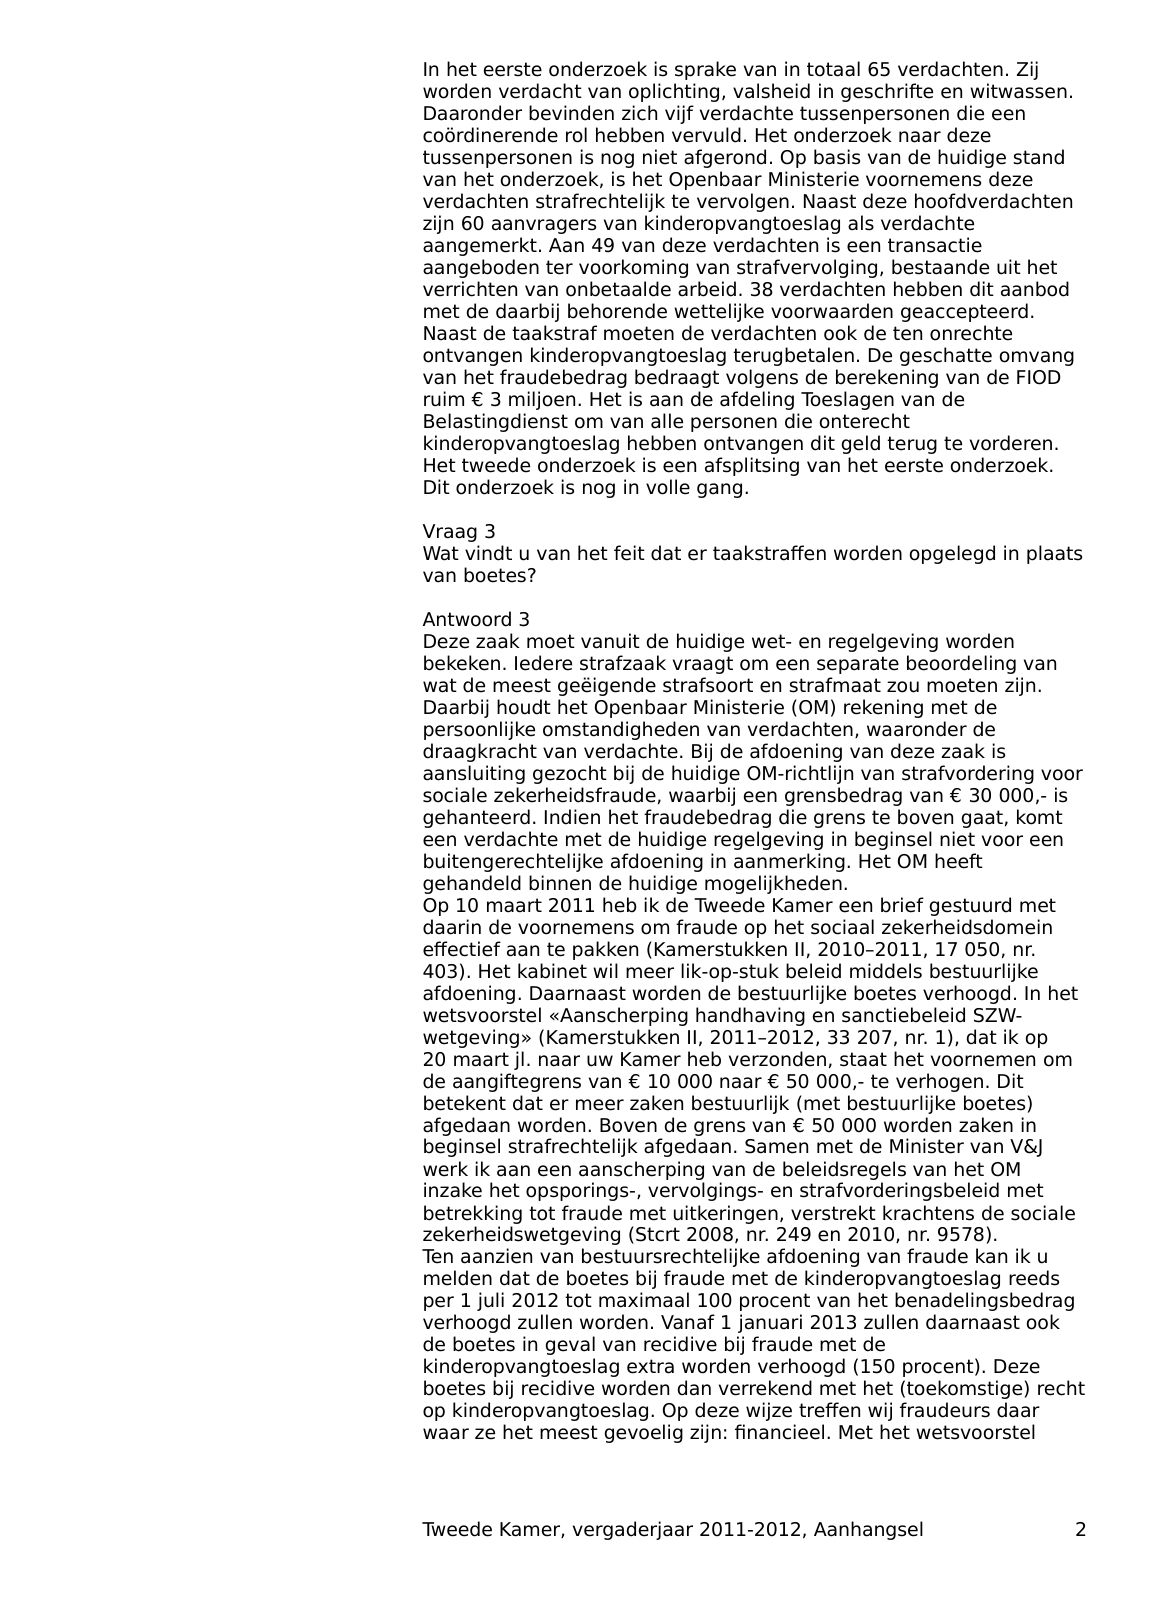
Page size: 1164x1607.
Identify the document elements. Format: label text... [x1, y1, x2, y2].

text Op 10 maart 2011 heb ik de Tweede Kamer een brief gestuurd met daarin de voornemens om fraude op het sociaal zekerheidsdomein effectief aan te pakken (Kamerstukken II, 2010–2011, 17 050, nr. 403). Het kabinet wil meer lik-op-stuk beleid middels bestuurlijke afdoening. Daarnaast worden de bestuurlijke boetes verhoogd. In het wetsvoorstel «Aanscherping handhaving en sanctiebeleid SZW-wetgeving» (Kamerstukken II, 2011–2012, 33 207, nr. 1), dat ik op 20 maart jl. naar uw Kamer heb verzonden, staat het voornemen om de aangiftegrens van € 10 000 naar € 50 000,- te verhogen. Dit betekent dat er meer zaken bestuurlijk (met bestuurlijke boetes) afgedaan worden. Boven de grens van € 50 000 worden zaken in beginsel strafrechtelijk afgedaan. Samen met de Minister van V&J werk ik aan een aanscherping van de beleidsregels van het OM inzake het opsporings-, vervolgings- en strafvorderingsbeleid met betrekking tot fraude met uitkeringen, verstrekt krachtens de sociale zekerheidswetgeving (Stcrt 2008, nr. 249 en 2010, nr. 9578). [422, 895, 1087, 1246]
text Ten aanzien van bestuursrechtelijke afdoening van fraude kan ik u melden dat de boetes bij fraude met de kinderopvangtoeslag reeds per 1 juli 2012 tot maximaal 100 procent van het benadelingsbedrag verhoogd zullen worden. Vanaf 1 januari 2013 zullen daarnaast ook de boetes in geval van recidive bij fraude met de kinderopvangtoeslag extra worden verhoogd (150 procent). Deze boetes bij recidive worden dan verrekend met het (toekomstige) recht op kinderopvangtoeslag. Op deze wijze treffen wij fraudeurs daar waar ze het meest gevoelig zijn: financieel. Met het wetsvoorstel [422, 1246, 1087, 1444]
text Wat vindt u van het feit dat er taakstraffen worden opgelegd in plaats van boetes? [422, 543, 1087, 587]
text Het tweede onderzoek is een afsplitsing van het eerste onderzoek. Dit onderzoek is nog in volle gang. [422, 455, 1087, 499]
text Antwoord 3 [422, 609, 1087, 631]
text In het eerste onderzoek is sprake van in totaal 65 verdachten. Zij worden verdacht van oplichting, valsheid in geschrifte en witwassen. Daaronder bevinden zich vijf verdachte tussenpersonen die een coördinerende rol hebben vervuld. Het onderzoek naar deze tussenpersonen is nog niet afgerond. Op basis van de huidige stand van het onderzoek, is het Openbaar Ministerie voornemens deze verdachten strafrechtelijk te vervolgen. Naast deze hoofdverdachten zijn 60 aanvragers van kinderopvangtoeslag als verdachte aangemerkt. Aan 49 van deze verdachten is een transactie aangeboden ter voorkoming van strafvervolging, bestaande uit het verrichten van onbetaalde arbeid. 38 verdachten hebben dit aanbod met de daarbij behorende wettelijke voorwaarden geaccepteerd. Naast de taakstraf moeten de verdachten ook de ten onrechte ontvangen kinderopvangtoeslag terugbetalen. De geschatte omvang van het fraudebedrag bedraagt volgens de berekening van de FIOD ruim € 3 miljoen. Het is aan de afdeling Toeslagen van de Belastingdienst om van alle personen die onterecht kinderopvangtoeslag hebben ontvangen dit geld terug te vorderen. [422, 59, 1087, 455]
text Deze zaak moet vanuit de huidige wet- en regelgeving worden bekeken. Iedere strafzaak vraagt om een separate beoordeling van wat de meest geëigende strafsoort en strafmaat zou moeten zijn. Daarbij houdt het Openbaar Ministerie (OM) rekening met de persoonlijke omstandigheden van verdachten, waaronder de draagkracht van verdachte. Bij de afdoening van deze zaak is aansluiting gezocht bij de huidige OM-richtlijn van strafvordering voor sociale zekerheidsfraude, waarbij een grensbedrag van € 30 000,- is gehanteerd. Indien het fraudebedrag die grens te boven gaat, komt een verdachte met de huidige regelgeving in beginsel niet voor een buitengerechtelijke afdoening in aanmerking. Het OM heeft gehandeld binnen de huidige mogelijkheden. [422, 631, 1087, 895]
text Vraag 3 [422, 521, 1087, 543]
